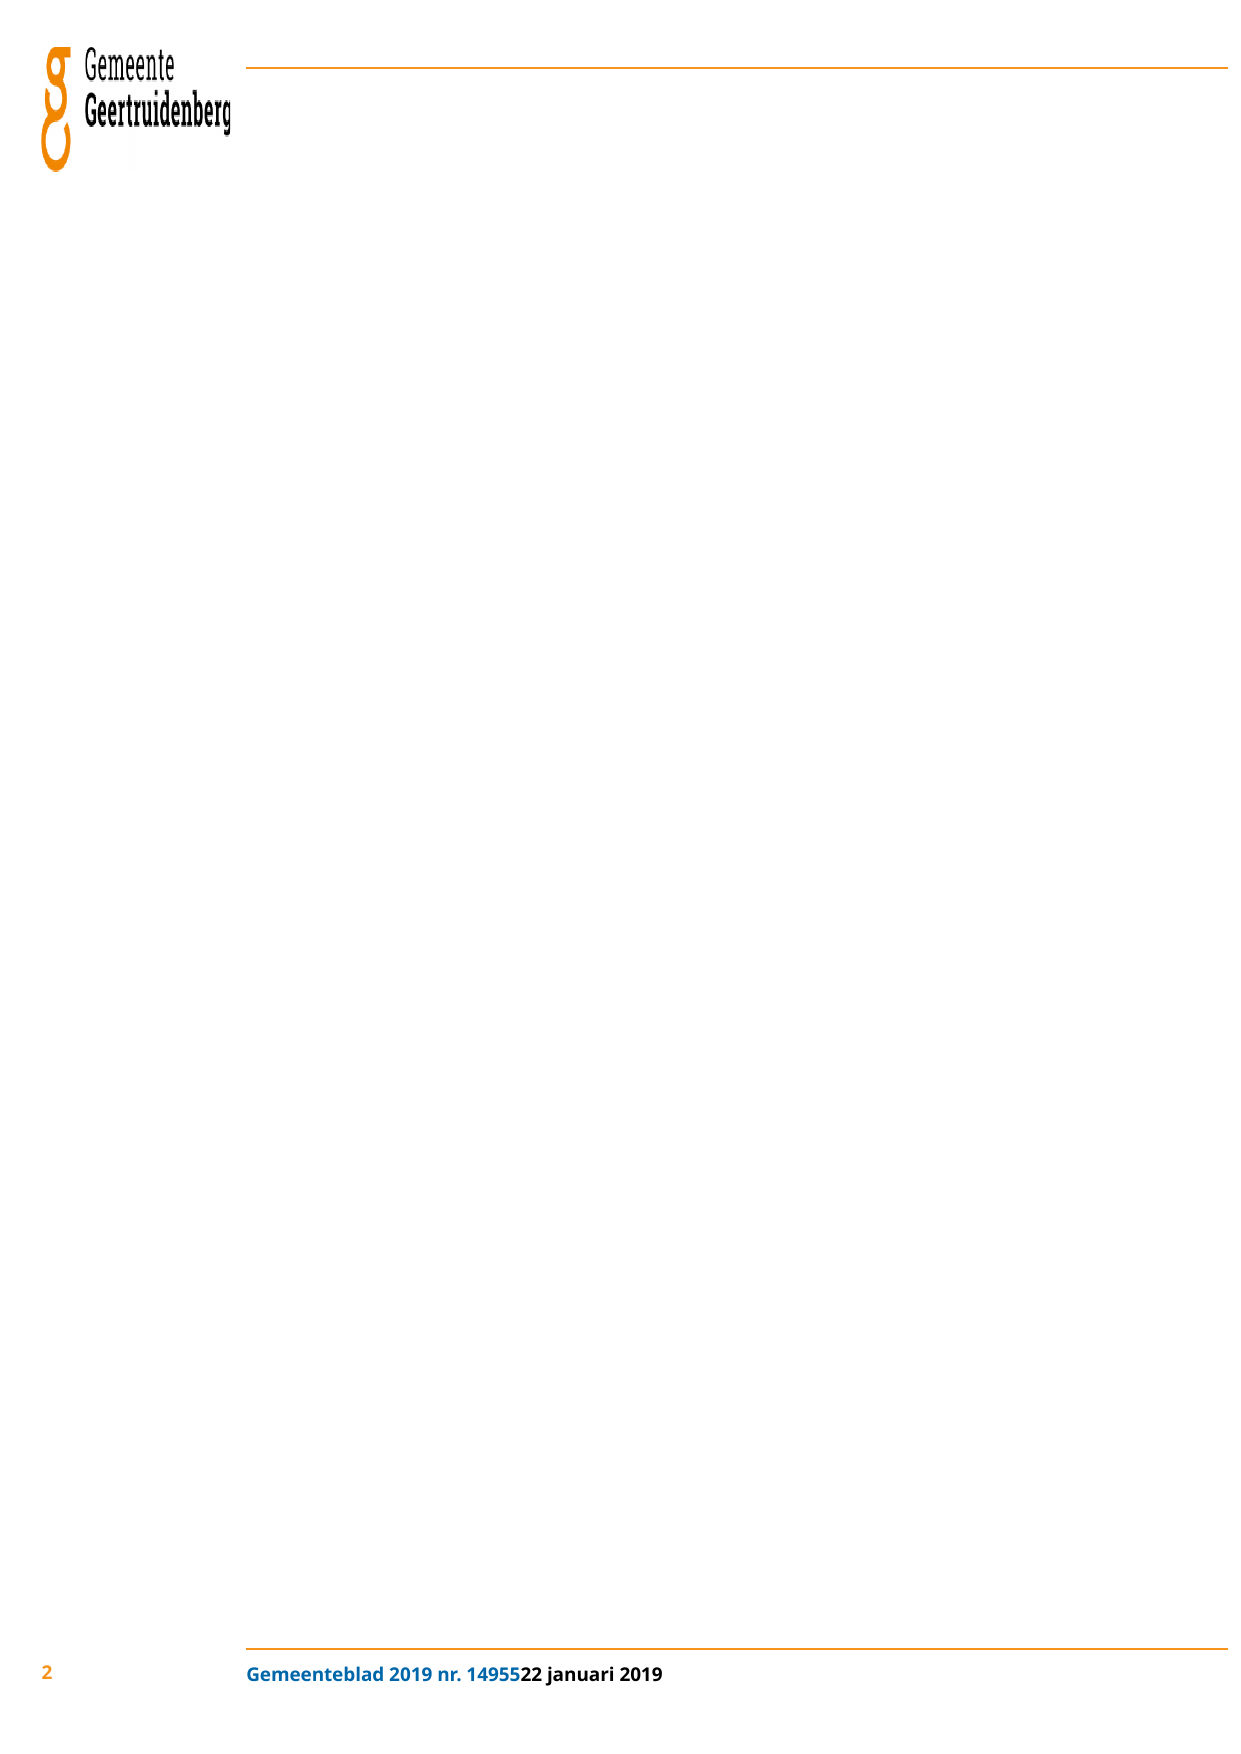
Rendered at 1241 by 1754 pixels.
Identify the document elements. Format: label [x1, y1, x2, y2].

picture [41, 47, 231, 172]
